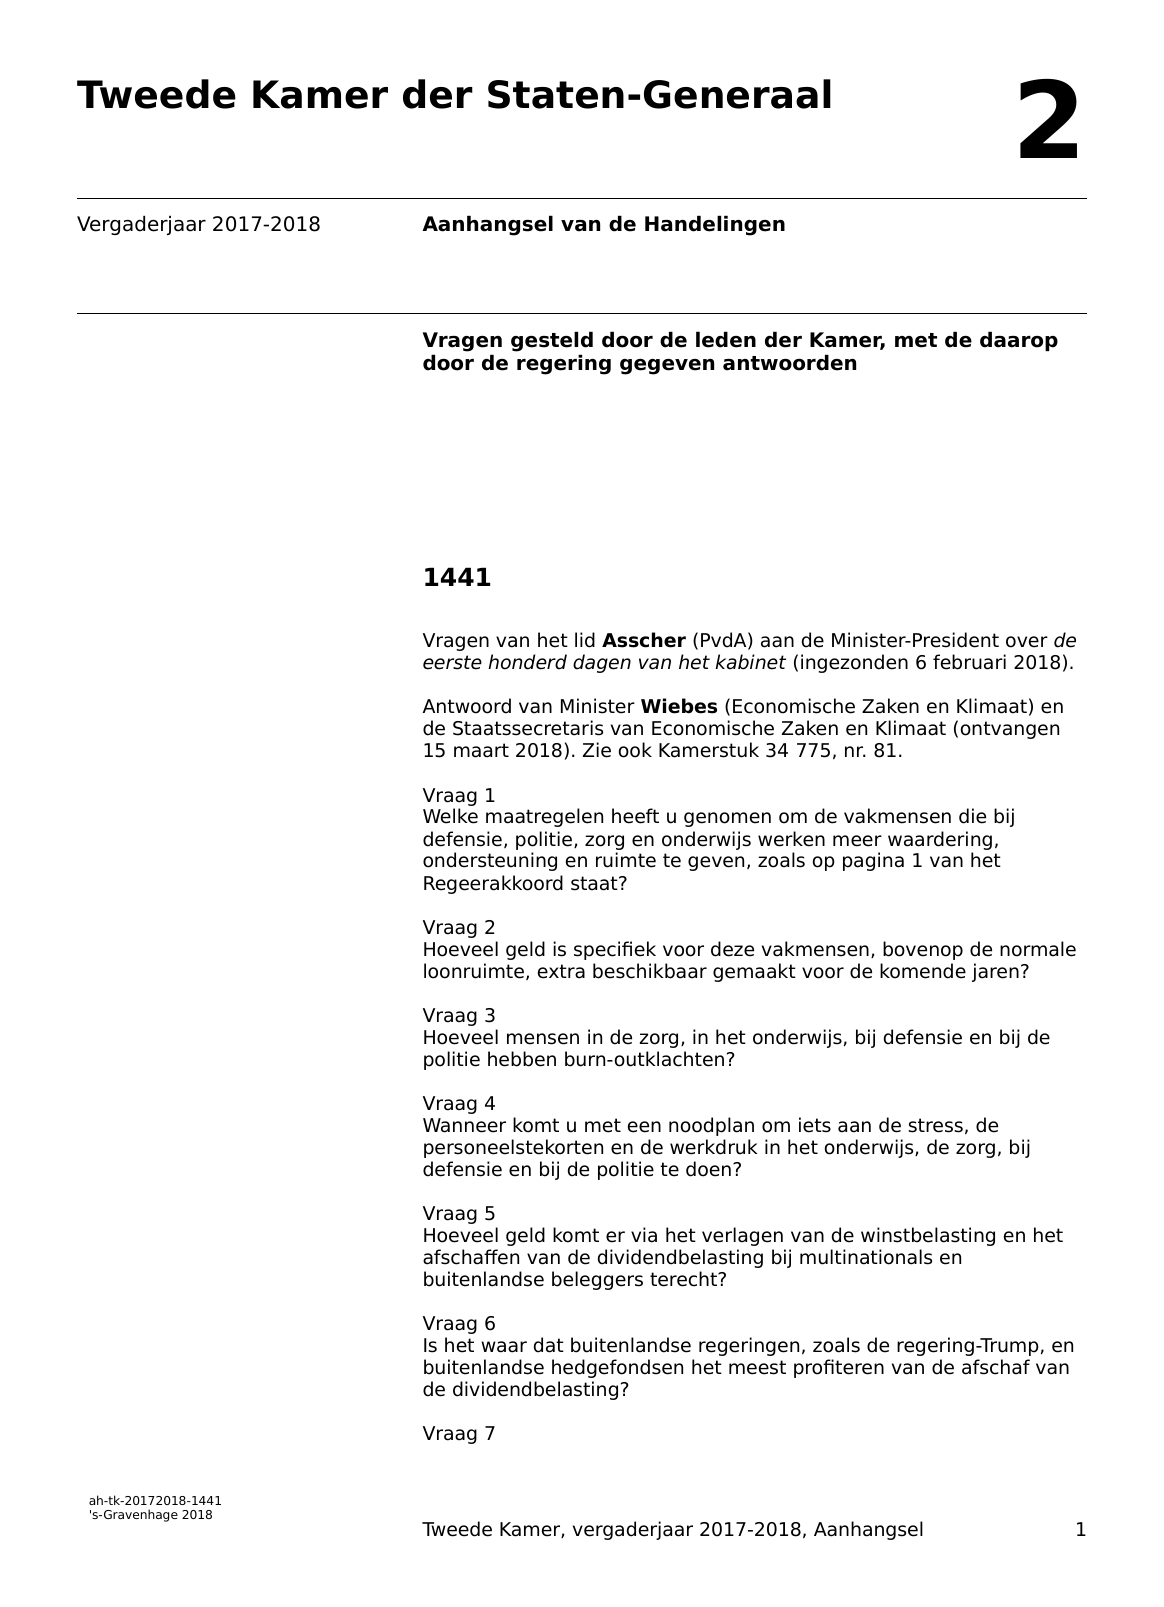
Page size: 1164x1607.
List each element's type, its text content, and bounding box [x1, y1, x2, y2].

text Vragen van het lid Asscher (PvdA) aan de Minister-President over de eerste honderd dagen van het kabinet (ingezonden 6 februari 2018). [422, 630, 1087, 674]
text Welke maatregelen heeft u genomen om de vakmensen die bij defensie, politie, zorg en onderwijs werken meer waardering, ondersteuning en ruimte te geven, zoals op pagina 1 van het Regeerakkoord staat? [422, 806, 1087, 894]
text 1441 [422, 563, 1087, 592]
table_cell Aanhangsel van de Handelingen [422, 199, 1087, 313]
text Vraag 5 [422, 1203, 1087, 1225]
text Hoeveel mensen in de zorg, in het onderwijs, bij defensie en bij de politie hebben burn-outklachten? [422, 1027, 1087, 1071]
text Hoeveel geld komt er via het verlagen van de winstbelasting en het afschaffen van de dividendbelasting bij multinationals en buitenlandse beleggers terecht? [422, 1225, 1087, 1291]
text Vraag 1 [422, 784, 1087, 806]
text Hoeveel geld is specifiek voor deze vakmensen, bovenop de normale loonruimte, extra beschikbaar gemaakt voor de komende jaren? [422, 938, 1087, 982]
table_header 2 [886, 59, 1087, 198]
text 's-Gravenhage 2018 [88, 1508, 323, 1522]
text Vraag 6 [422, 1313, 1087, 1335]
text Antwoord van Minister Wiebes (Economische Zaken en Klimaat) en de Staatssecretaris van Economische Zaken en Klimaat (ontvangen 15 maart 2018). Zie ook Kamerstuk 34 775, nr. 81. [422, 696, 1087, 762]
text ah-tk-20172018-1441 [88, 1494, 323, 1508]
text Is het waar dat buitenlandse regeringen, zoals de regering-Trump, en buitenlandse hedgefondsen het meest profiteren van de afschaf van de dividendbelasting? [422, 1335, 1087, 1401]
text Vraag 2 [422, 917, 1087, 938]
table_cell Vergaderjaar 2017-2018 [77, 199, 422, 313]
table_cell Vragen gesteld door de leden der Kamer, met de daarop door de regering gegeven antwoorden [422, 314, 1087, 375]
text Vraag 7 [422, 1423, 1087, 1445]
table_header Tweede Kamer der Staten-Generaal [77, 59, 886, 198]
text Vraag 4 [422, 1093, 1087, 1115]
text Vraag 3 [422, 1005, 1087, 1027]
table_cell [77, 314, 422, 375]
text Wanneer komt u met een noodplan om iets aan de stress, de personeelstekorten en de werkdruk in het onderwijs, de zorg, bij defensie en bij de politie te doen? [422, 1115, 1087, 1181]
